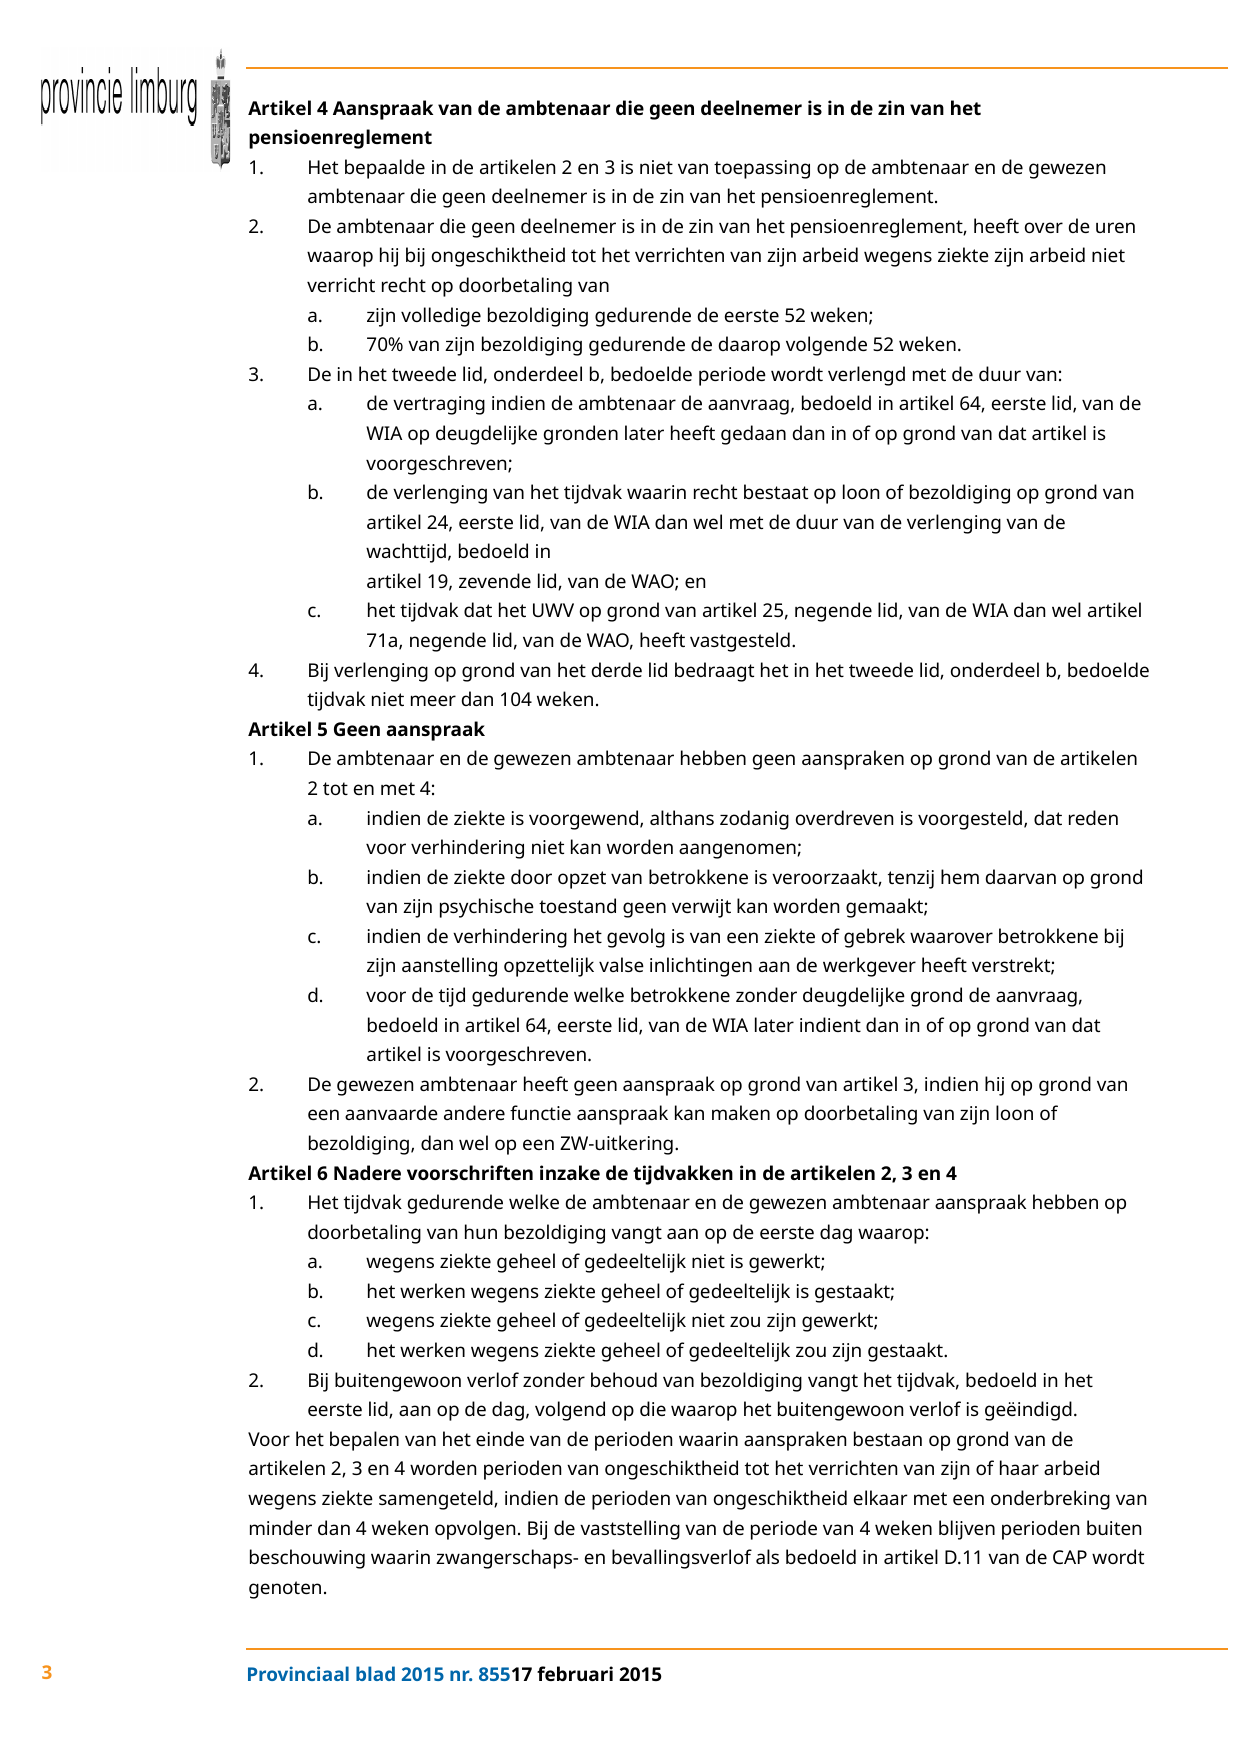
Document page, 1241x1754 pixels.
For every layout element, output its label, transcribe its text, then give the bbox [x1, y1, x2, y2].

list indien de verhindering het gevolg is van een ziekte of gebrek waarover betrokkene bij zijn aanstelling opzettelijk valse inlichtingen aan de werkgever heeft verstrekt; [307, 923, 1152, 978]
list Bij verlenging op grond van het derde lid bedraagt het in het tweede lid, onderdeel b, bedoelde tijdvak niet meer dan 104 weken. [248, 657, 1152, 712]
list artikel 19, zevende lid, van de WAO; en [307, 568, 1152, 594]
list De gewezen ambtenaar heeft geen aanspraak op grond van artikel 3, indien hij op grond van een aanvaarde andere functie aanspraak kan maken op doorbetaling van zijn loon of bezoldiging, dan wel op een ZW-uitkering. [248, 1071, 1152, 1156]
list De ambtenaar en de gewezen ambtenaar hebben geen aanspraken op grond van de artikelen 2 tot en met 4: [248, 746, 1152, 801]
text Artikel 4 Aanspraak van de ambtenaar die geen deelnemer is in de zin van het pensioenreglement [248, 95, 1152, 150]
list De ambtenaar die geen deelnemer is in de zin van het pensioenreglement, heeft over de uren waarop hij bij ongeschiktheid tot het verrichten van zijn arbeid wegens ziekte zijn arbeid niet verricht recht op doorbetaling van [248, 213, 1152, 298]
list zijn volledige bezoldiging gedurende de eerste 52 weken; [307, 302, 1152, 328]
list de verlenging van het tijdvak waarin recht bestaat op loon of bezoldiging op grond van artikel 24, eerste lid, van de WIA dan wel met de duur van de verlenging van de wachttijd, bedoeld in [307, 479, 1152, 564]
list het werken wegens ziekte geheel of gedeeltelijk is gestaakt; [307, 1278, 1152, 1304]
list wegens ziekte geheel of gedeeltelijk niet is gewerkt; [307, 1248, 1152, 1274]
list De in het tweede lid, onderdeel b, bedoelde periode wordt verlengd met de duur van: [248, 361, 1152, 387]
list Het bepaalde in de artikelen 2 en 3 is niet van toepassing op de ambtenaar en de gewezen ambtenaar die geen deelnemer is in de zin van het pensioenreglement. [248, 154, 1152, 209]
text Voor het bepalen van het einde van de perioden waarin aanspraken bestaan op grond van de artikelen 2, 3 en 4 worden perioden van ongeschiktheid tot het verrichten van zijn of haar arbeid wegens ziekte samengeteld, indien de perioden van ongeschiktheid elkaar met een onderbreking van minder dan 4 weken opvolgen. Bij de vaststelling van de periode van 4 weken blijven perioden buiten beschouwing waarin zwangerschaps- en bevallingsverlof als bedoeld in artikel D.11 van de CAP wordt genoten. [248, 1426, 1152, 1600]
list wegens ziekte geheel of gedeeltelijk niet zou zijn gewerkt; [307, 1308, 1152, 1333]
list Het tijdvak gedurende welke de ambtenaar en de gewezen ambtenaar aanspraak hebben op doorbetaling van hun bezoldiging vangt aan op de eerste dag waarop: [248, 1189, 1152, 1245]
picture [41, 47, 231, 172]
list de vertraging indien de ambtenaar de aanvraag, bedoeld in artikel 64, eerste lid, van de WIA op deugdelijke gronden later heeft gedaan dan in of op grond van dat artikel is voorgeschreven; [307, 391, 1152, 476]
list het tijdvak dat het UWV op grond van artikel 25, negende lid, van de WIA dan wel artikel 71a, negende lid, van de WAO, heeft vastgesteld. [307, 598, 1152, 653]
list 70% van zijn bezoldiging gedurende de daarop volgende 52 weken. [307, 331, 1152, 357]
list indien de ziekte is voorgewend, althans zodanig overdreven is voorgesteld, dat reden voor verhindering niet kan worden aangenomen; [307, 805, 1152, 860]
text Artikel 5 Geen aanspraak [248, 716, 1152, 742]
text Artikel 6 Nadere voorschriften inzake de tijdvakken in de artikelen 2, 3 en 4 [248, 1160, 1152, 1186]
list voor de tijd gedurende welke betrokkene zonder deugdelijke grond de aanvraag, bedoeld in artikel 64, eerste lid, van de WIA later indient dan in of op grond van dat artikel is voorgeschreven. [307, 982, 1152, 1067]
list Bij buitengewoon verlof zonder behoud van bezoldiging vangt het tijdvak, bedoeld in het eerste lid, aan op de dag, volgend op die waarop het buitengewoon verlof is geëindigd. [248, 1367, 1152, 1422]
list het werken wegens ziekte geheel of gedeeltelijk zou zijn gestaakt. [307, 1337, 1152, 1363]
list indien de ziekte door opzet van betrokkene is veroorzaakt, tenzij hem daarvan op grond van zijn psychische toestand geen verwijt kan worden gemaakt; [307, 864, 1152, 919]
